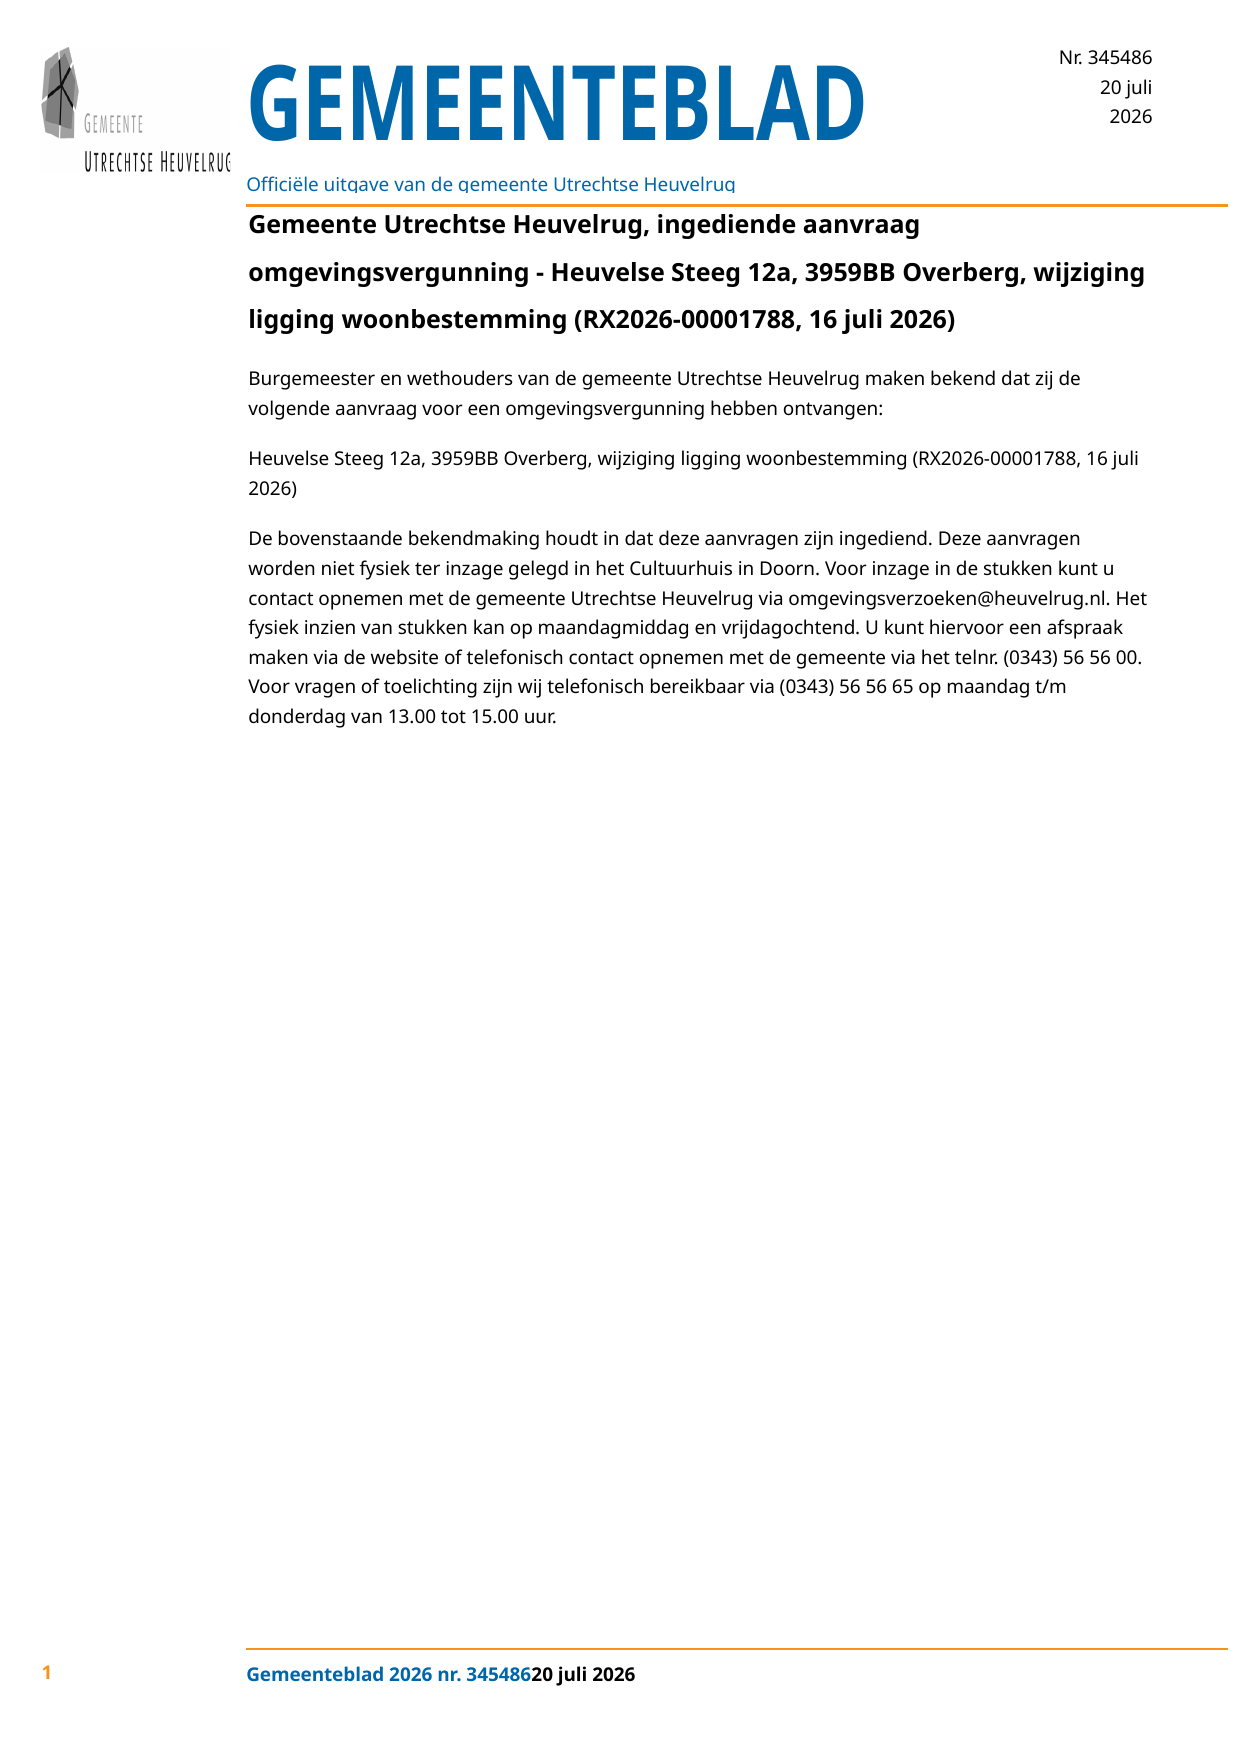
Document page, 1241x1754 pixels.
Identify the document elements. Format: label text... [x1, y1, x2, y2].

picture [41, 47, 231, 172]
text Burgemeester en wethouders van de gemeente Utrechtse Heuvelrug maken bekend dat zij de volgende aanvraag voor een omgevingsvergunning hebben ontvangen: [248, 366, 1152, 421]
text Gemeente Utrechtse Heuvelrug, ingediende aanvraag omgevingsvergunning - Heuvelse Steeg 12a, 3959BB Overberg, wijziging ligging woonbestemming (RX2026-00001788, 16 juli 2026) [248, 207, 1152, 336]
text De bovenstaande bekendmaking houdt in dat deze aanvragen zijn ingediend. Deze aanvragen worden niet fysiek ter inzage gelegd in het Cultuurhuis in Doorn. Voor inzage in de stukken kunt u contact opnemen met de gemeente Utrechtse Heuvelrug via omgevingsverzoeken@heuvelrug.nl. Het fysiek inzien van stukken kan op maandagmiddag en vrijdagochtend. U kunt hiervoor een afspraak maken via de website of telefonisch contact opnemen met de gemeente via het telnr. (0343) 56 56 00. Voor vragen of toelichting zijn wij telefonisch bereikbaar via (0343) 56 56 65 op maandag t/m donderdag van 13.00 tot 15.00 uur. [248, 526, 1152, 729]
text Heuvelse Steeg 12a, 3959BB Overberg, wijziging ligging woonbestemming (RX2026-00001788, 16 juli 2026) [248, 446, 1152, 501]
